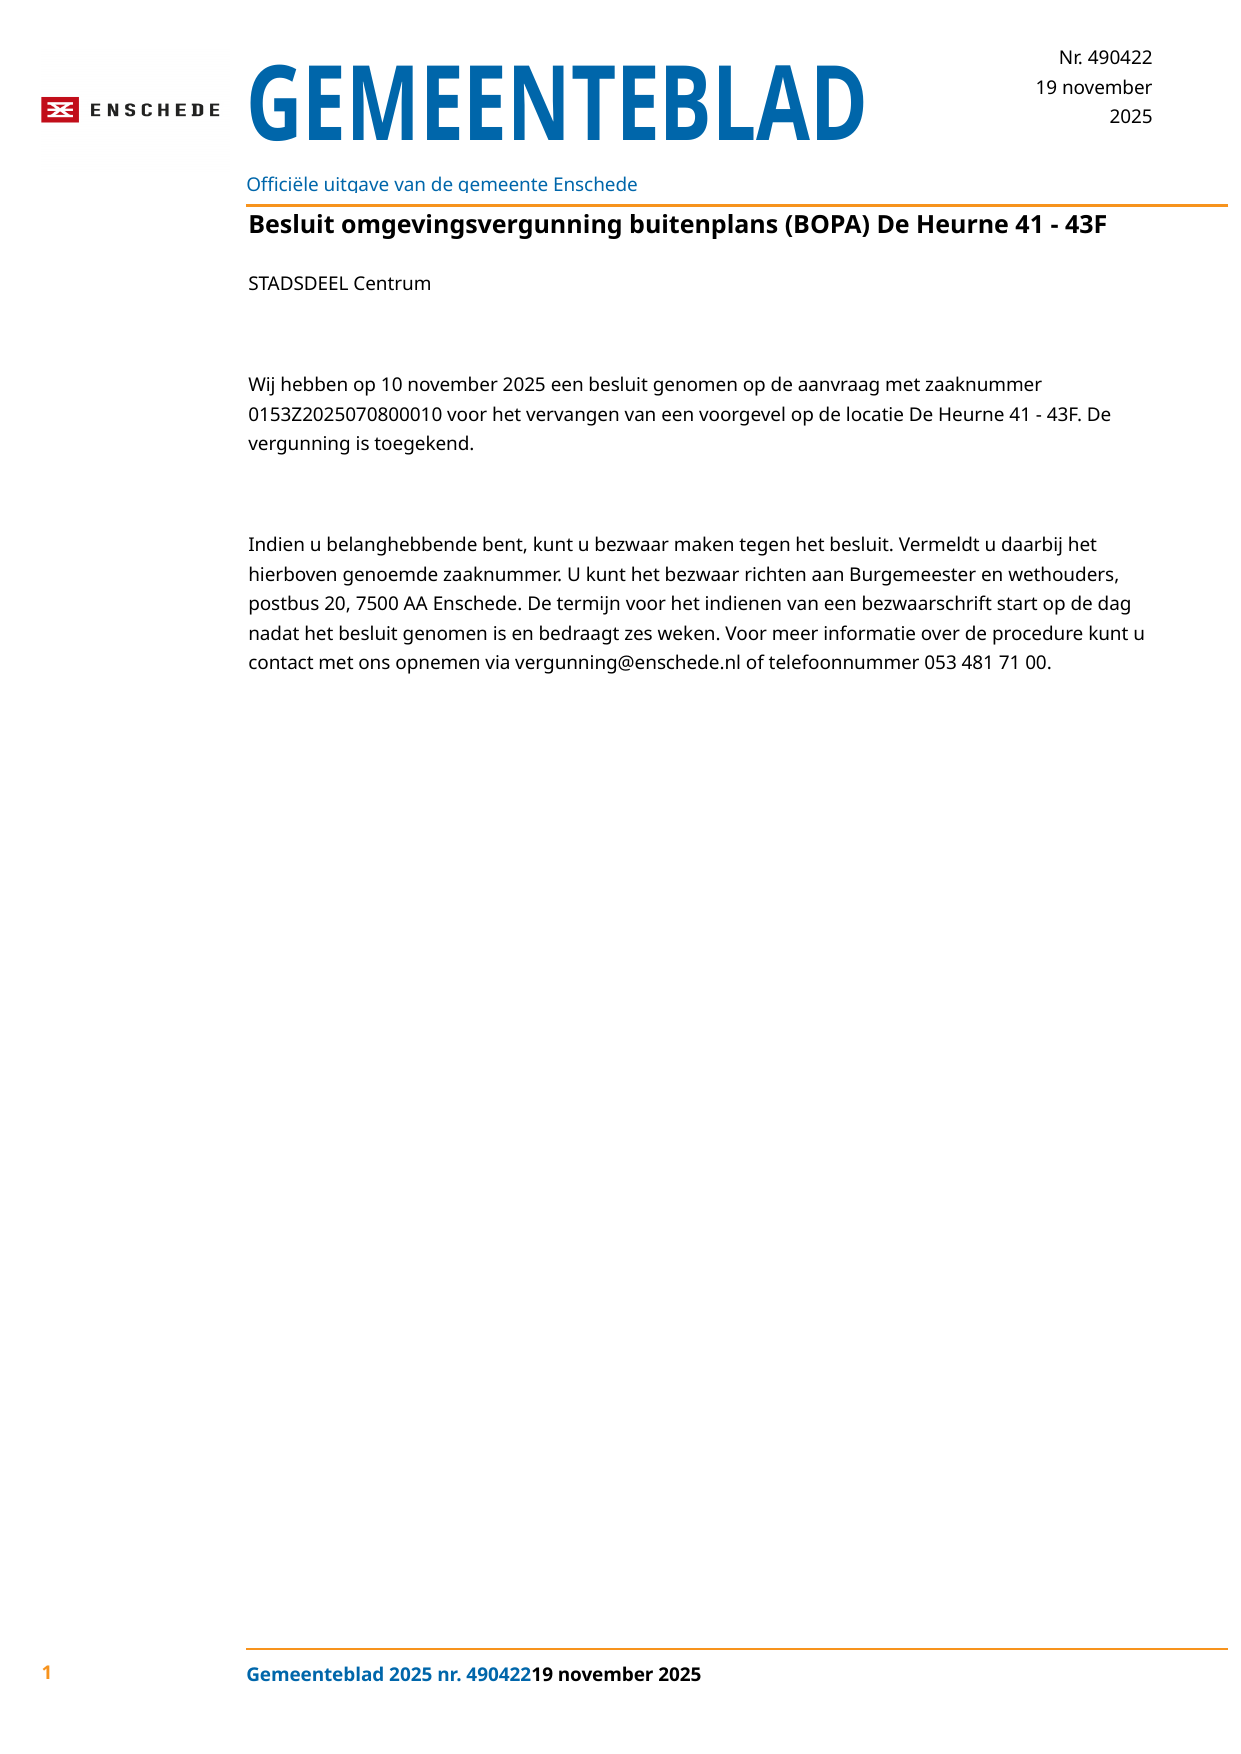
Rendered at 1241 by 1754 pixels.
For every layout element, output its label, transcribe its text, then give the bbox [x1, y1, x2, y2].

text Indien u belanghebbende bent, kunt u bezwaar maken tegen het besluit. Vermeldt u daarbij het hierboven genoemde zaaknummer. U kunt het bezwaar richten aan Burgemeester en wethouders, postbus 20, 7500 AA Enschede. De termijn voor het indienen van een bezwaarschrift start op de dag nadat het besluit genomen is en bedraagt zes weken. Voor meer informatie over de procedure kunt u contact met ons opnemen via vergunning@enschede.nl of telefoonnummer 053 481 71 00. [248, 531, 1152, 675]
text STADSDEEL Centrum [248, 270, 1152, 296]
picture [41, 47, 231, 172]
text Besluit omgevingsvergunning buitenplans (BOPA) De Heurne 41 - 43F [248, 207, 1152, 241]
text Wij hebben op 10 november 2025 een besluit genomen op de aanvraag met zaaknummer 0153Z2025070800010 voor het vervangen van een voorgevel op de locatie De Heurne 41 - 43F. De vergunning is toegekend. [248, 371, 1152, 456]
